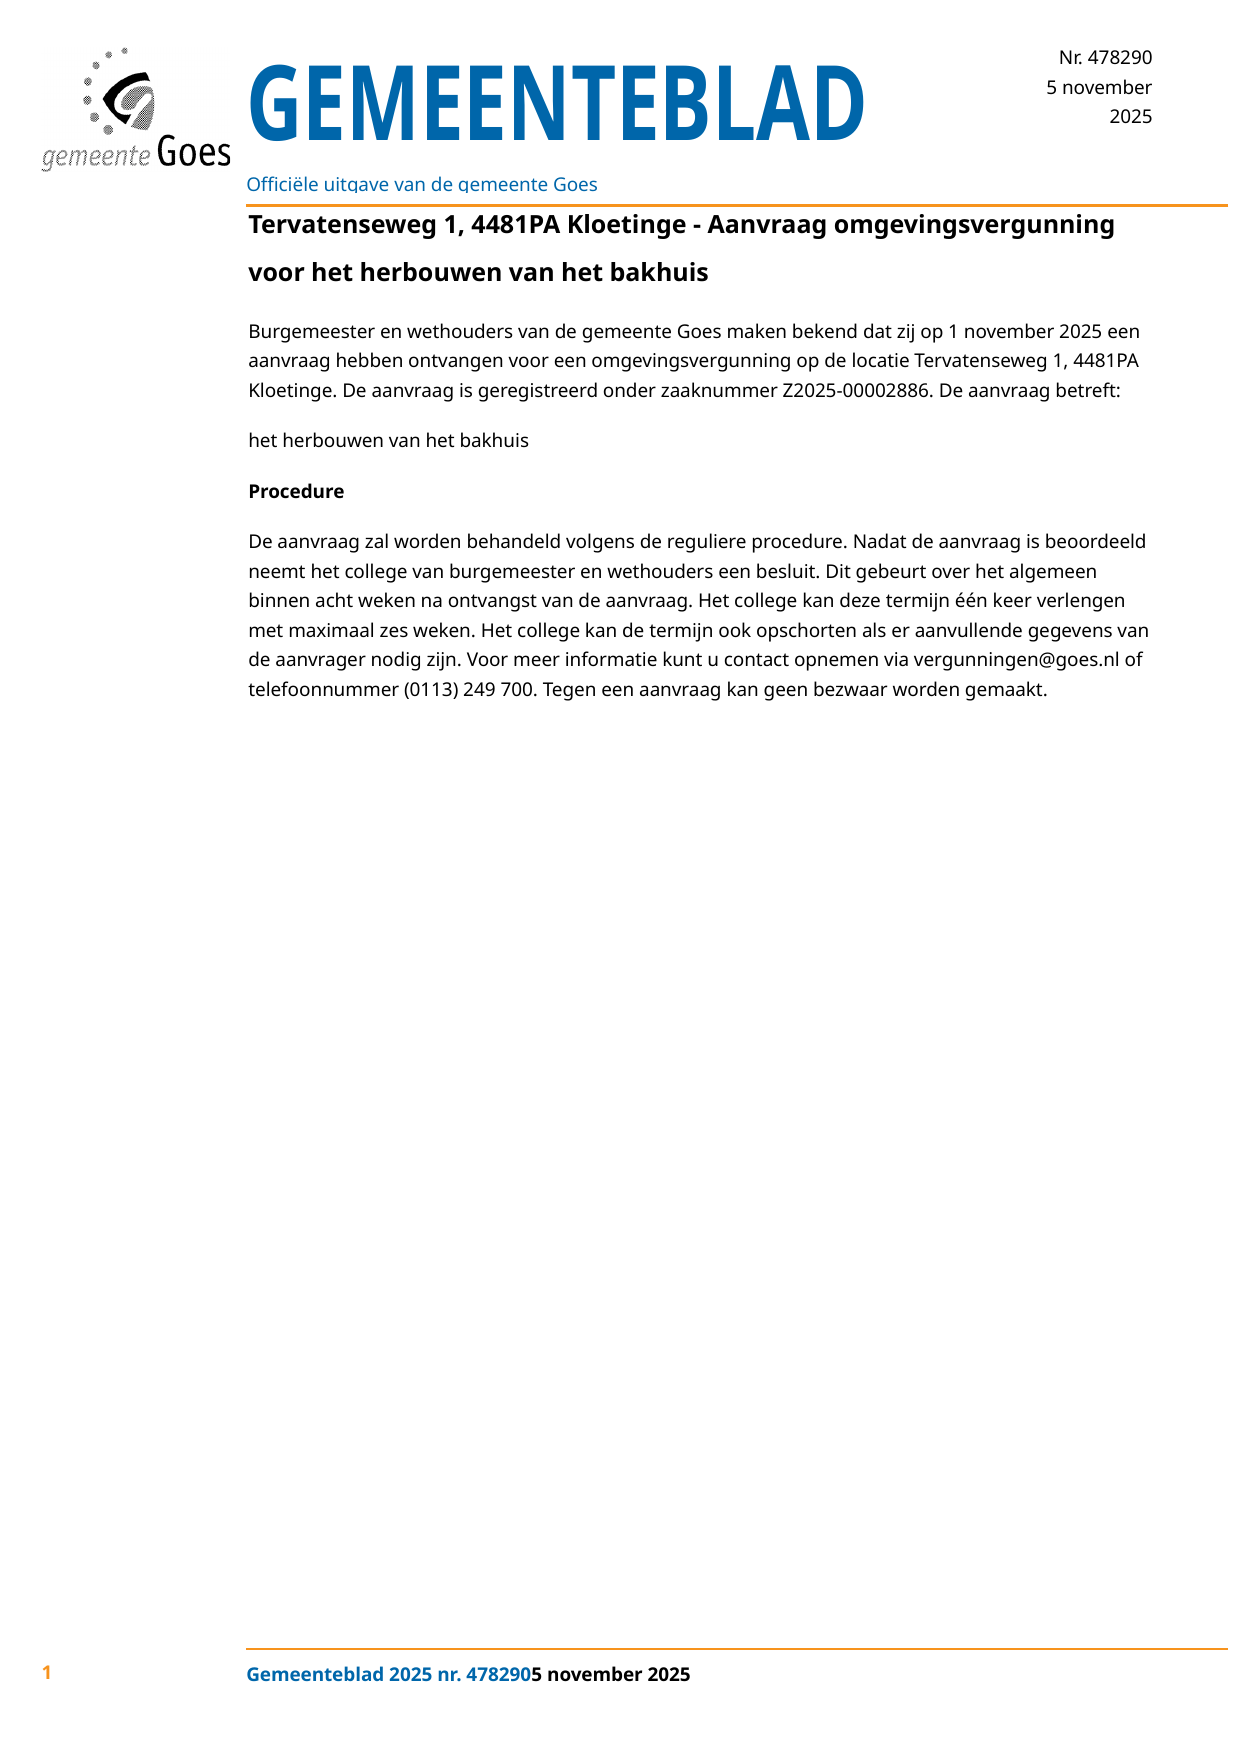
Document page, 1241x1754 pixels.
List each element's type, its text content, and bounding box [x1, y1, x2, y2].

text De aanvraag zal worden behandeld volgens de reguliere procedure. Nadat de aanvraag is beoordeeld neemt het college van burgemeester en wethouders een besluit. Dit gebeurt over het algemeen binnen acht weken na ontvangst van de aanvraag. Het college kan deze termijn één keer verlengen met maximaal zes weken. Het college kan de termijn ook opschorten als er aanvullende gegevens van de aanvrager nodig zijn. Voor meer informatie kunt u contact opnemen via vergunningen@goes.nl of telefoonnummer (0113) 249 700. Tegen een aanvraag kan geen bezwaar worden gemaakt. [248, 528, 1152, 702]
text Burgemeester en wethouders van de gemeente Goes maken bekend dat zij op 1 november 2025 een aanvraag hebben ontvangen voor een omgevingsvergunning op de locatie Tervatenseweg 1, 4481PA Kloetinge. De aanvraag is geregistreerd onder zaaknummer Z2025-00002886. De aanvraag betreft: [248, 318, 1152, 403]
picture [41, 47, 231, 172]
text Tervatenseweg 1, 4481PA Kloetinge - Aanvraag omgevingsvergunning voor het herbouwen van het bakhuis [248, 207, 1152, 288]
text het herbouwen van het bakhuis [248, 427, 1152, 453]
text Procedure [248, 478, 1152, 504]
